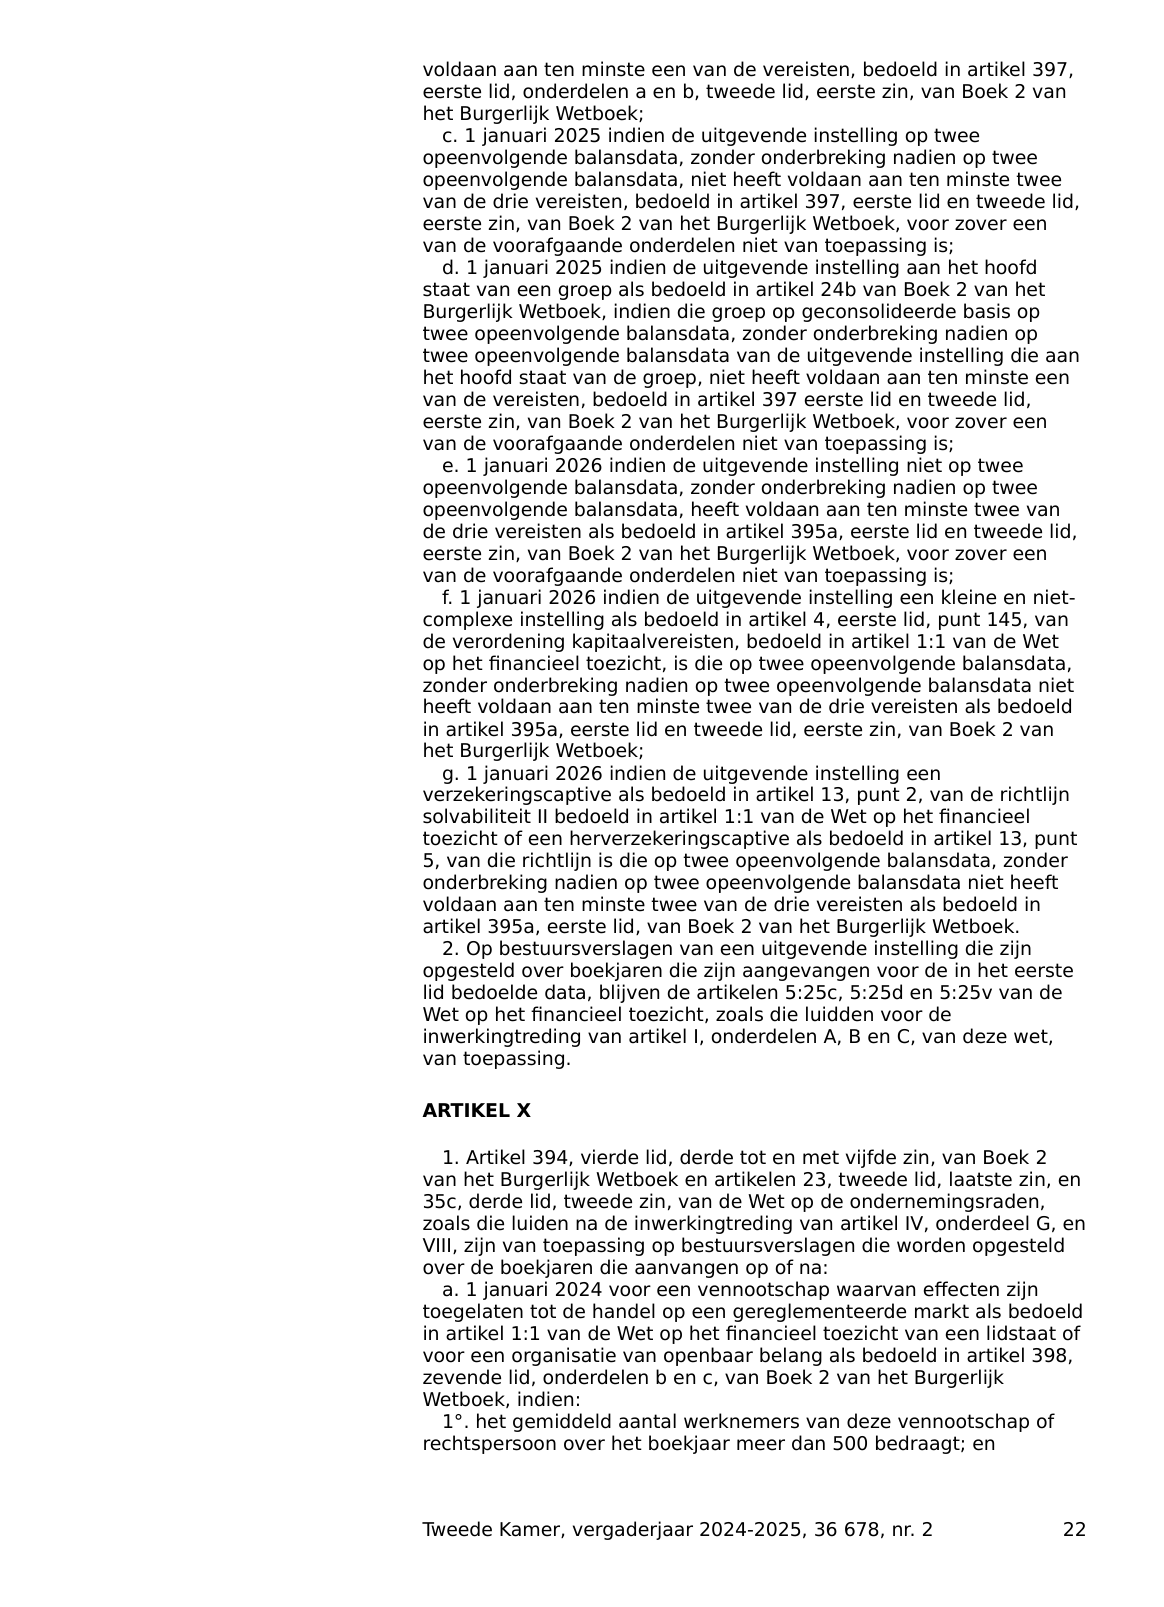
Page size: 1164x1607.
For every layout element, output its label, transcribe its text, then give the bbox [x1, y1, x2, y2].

text d. 1 januari 2025 indien de uitgevende instelling aan het hoofd staat van een groep als bedoeld in artikel 24b van Boek 2 van het Burgerlijk Wetboek, indien die groep op geconsolideerde basis op twee opeenvolgende balansdata, zonder onderbreking nadien op twee opeenvolgende balansdata van de uitgevende instelling die aan het hoofd staat van de groep, niet heeft voldaan aan ten minste een van de vereisten, bedoeld in artikel 397 eerste lid en tweede lid, eerste zin, van Boek 2 van het Burgerlijk Wetboek, voor zover een van de voorafgaande onderdelen niet van toepassing is; [422, 257, 1087, 455]
text e. 1 januari 2026 indien de uitgevende instelling niet op twee opeenvolgende balansdata, zonder onderbreking nadien op twee opeenvolgende balansdata, heeft voldaan aan ten minste twee van de drie vereisten als bedoeld in artikel 395a, eerste lid en tweede lid, eerste zin, van Boek 2 van het Burgerlijk Wetboek, voor zover een van de voorafgaande onderdelen niet van toepassing is; [422, 455, 1087, 587]
text g. 1 januari 2026 indien de uitgevende instelling een verzekeringscaptive als bedoeld in artikel 13, punt 2, van de richtlijn solvabiliteit II bedoeld in artikel 1:1 van de Wet op het financieel toezicht of een herverzekeringscaptive als bedoeld in artikel 13, punt 5, van die richtlijn is die op twee opeenvolgende balansdata, zonder onderbreking nadien op twee opeenvolgende balansdata niet heeft voldaan aan ten minste twee van de drie vereisten als bedoeld in artikel 395a, eerste lid, van Boek 2 van het Burgerlijk Wetboek. [422, 762, 1087, 938]
text f. 1 januari 2026 indien de uitgevende instelling een kleine en niet-complexe instelling als bedoeld in artikel 4, eerste lid, punt 145, van de verordening kapitaalvereisten, bedoeld in artikel 1:1 van de Wet op het financieel toezicht, is die op twee opeenvolgende balansdata, zonder onderbreking nadien op twee opeenvolgende balansdata niet heeft voldaan aan ten minste twee van de drie vereisten als bedoeld in artikel 395a, eerste lid en tweede lid, eerste zin, van Boek 2 van het Burgerlijk Wetboek; [422, 587, 1087, 762]
text 1. Artikel 394, vierde lid, derde tot en met vijfde zin, van Boek 2 van het Burgerlijk Wetboek en artikelen 23, tweede lid, laatste zin, en 35c, derde lid, tweede zin, van de Wet op de ondernemingsraden, zoals die luiden na de inwerkingtreding van artikel IV, onderdeel G, en VIII, zijn van toepassing op bestuursverslagen die worden opgesteld over de boekjaren die aanvangen op of na: [422, 1147, 1087, 1279]
text c. 1 januari 2025 indien de uitgevende instelling op twee opeenvolgende balansdata, zonder onderbreking nadien op twee opeenvolgende balansdata, niet heeft voldaan aan ten minste twee van de drie vereisten, bedoeld in artikel 397, eerste lid en tweede lid, eerste zin, van Boek 2 van het Burgerlijk Wetboek, voor zover een van de voorafgaande onderdelen niet van toepassing is; [422, 125, 1087, 257]
text voldaan aan ten minste een van de vereisten, bedoeld in artikel 397, eerste lid, onderdelen a en b, tweede lid, eerste zin, van Boek 2 van het Burgerlijk Wetboek; [422, 59, 1087, 125]
text a. 1 januari 2024 voor een vennootschap waarvan effecten zijn toegelaten tot de handel op een gereglementeerde markt als bedoeld in artikel 1:1 van de Wet op het financieel toezicht van een lidstaat of voor een organisatie van openbaar belang als bedoeld in artikel 398, zevende lid, onderdelen b en c, van Boek 2 van het Burgerlijk Wetboek, indien: [422, 1279, 1087, 1411]
text 1°. het gemiddeld aantal werknemers van deze vennootschap of rechtspersoon over het boekjaar meer dan 500 bedraagt; en [422, 1411, 1087, 1455]
subtitle ARTIKEL X [422, 1100, 1087, 1122]
text 2. Op bestuursverslagen van een uitgevende instelling die zijn opgesteld over boekjaren die zijn aangevangen voor de in het eerste lid bedoelde data, blijven de artikelen 5:25c, 5:25d en 5:25v van de Wet op het financieel toezicht, zoals die luidden voor de inwerkingtreding van artikel I, onderdelen A, B en C, van deze wet, van toepassing. [422, 938, 1087, 1070]
